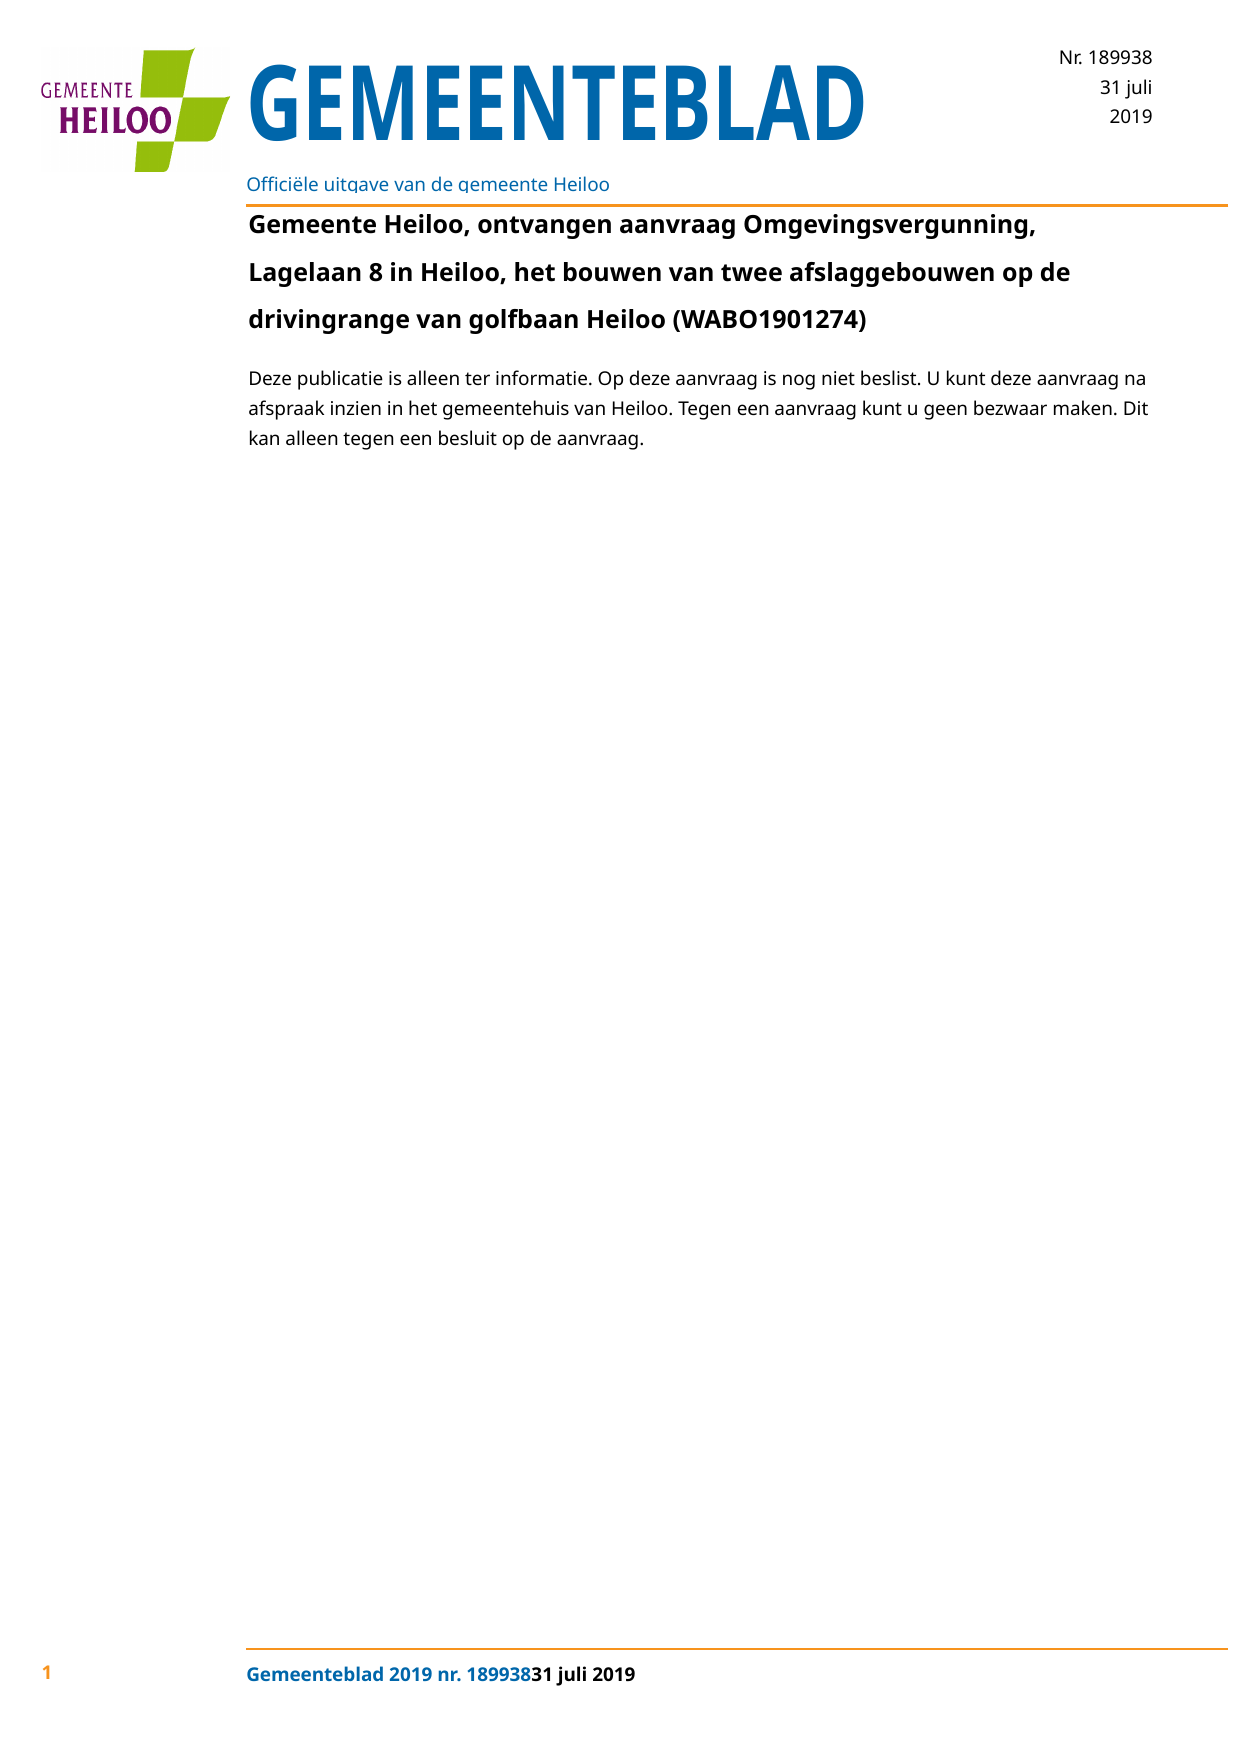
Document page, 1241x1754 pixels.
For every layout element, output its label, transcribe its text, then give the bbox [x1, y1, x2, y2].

text Gemeente Heiloo, ontvangen aanvraag Omgevingsvergunning, Lagelaan 8 in Heiloo, het bouwen van twee afslaggebouwen op de drivingrange van golfbaan Heiloo (WABO1901274) [248, 207, 1152, 336]
picture [41, 47, 231, 172]
text Deze publicatie is alleen ter informatie. Op deze aanvraag is nog niet beslist. U kunt deze aanvraag na afspraak inzien in het gemeentehuis van Heiloo. Tegen een aanvraag kunt u geen bezwaar maken. Dit kan alleen tegen een besluit op de aanvraag. [248, 366, 1152, 450]
